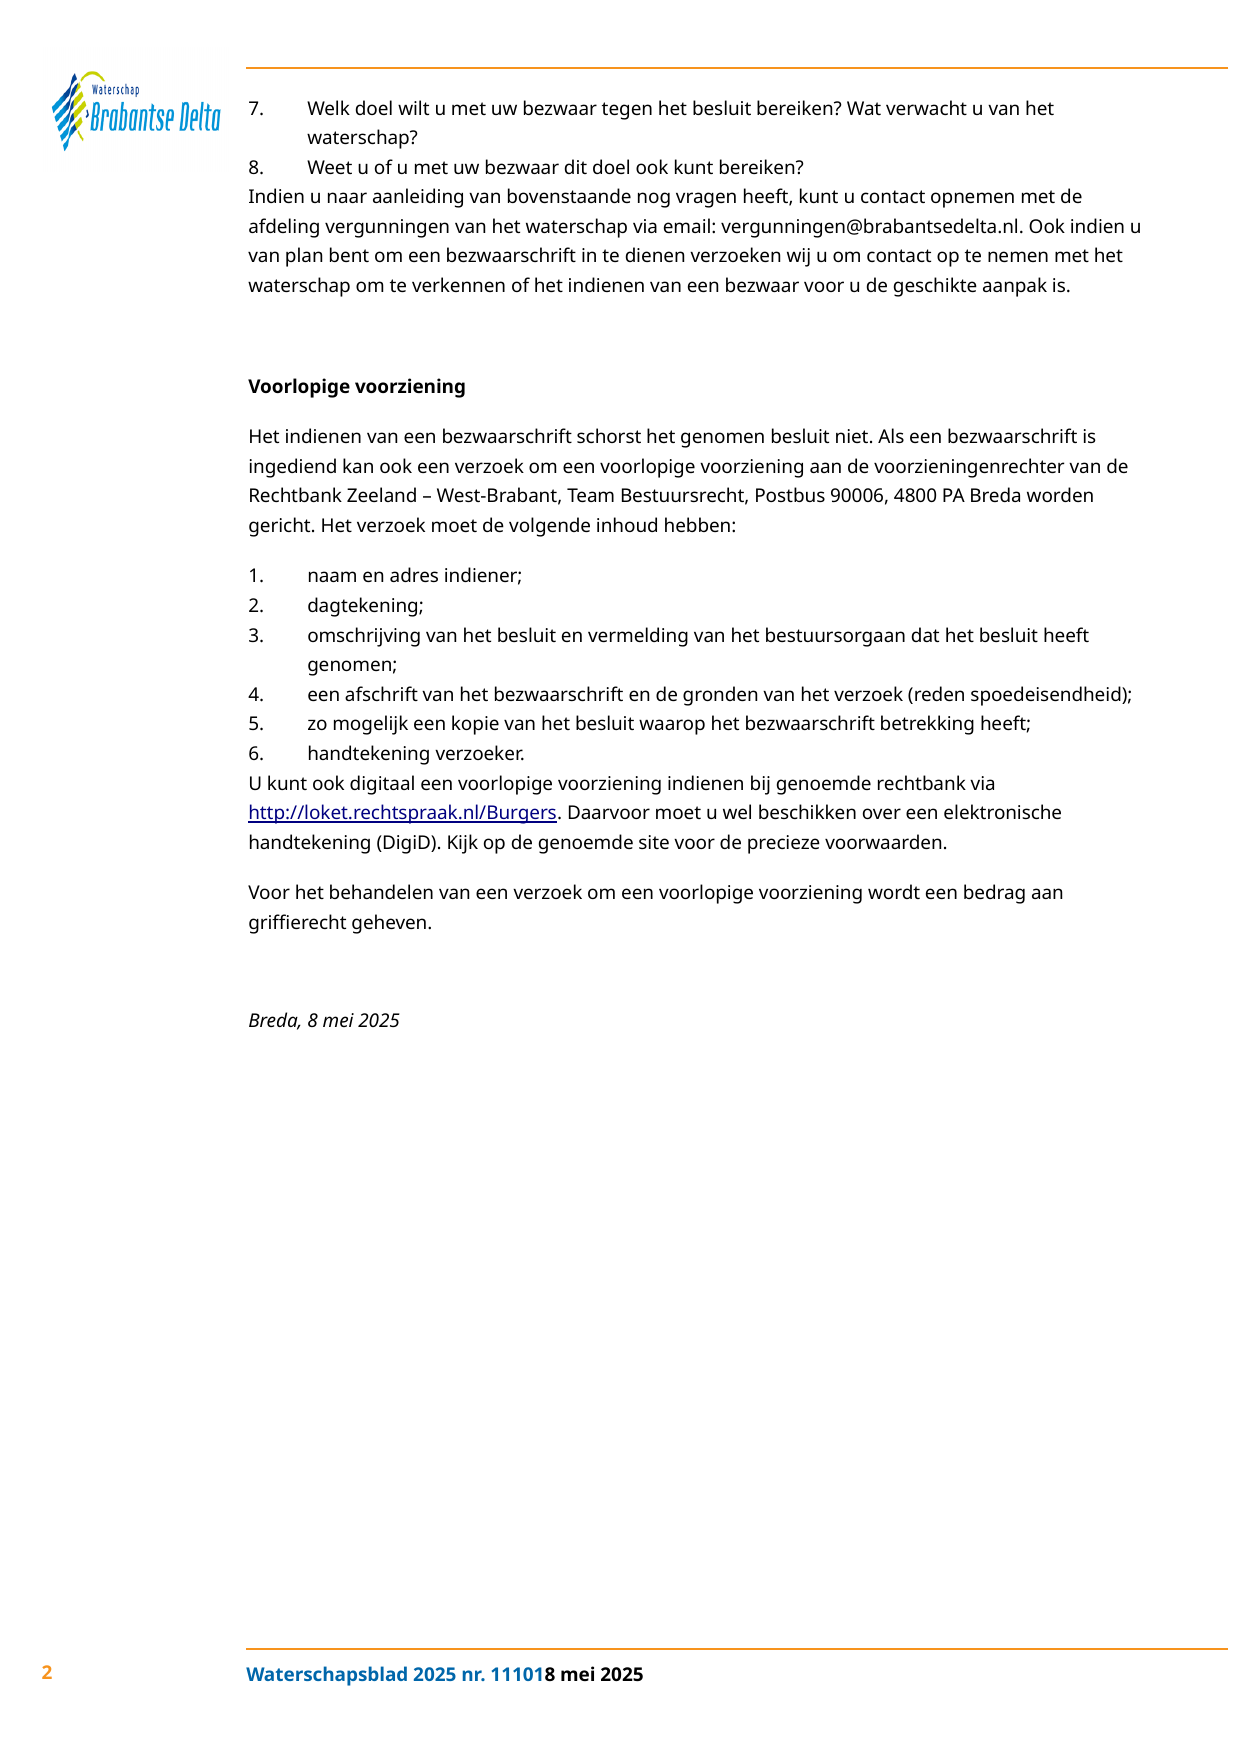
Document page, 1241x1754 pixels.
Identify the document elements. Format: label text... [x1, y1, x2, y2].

list zo mogelijk een kopie van het besluit waarop het bezwaarschrift betrekking heeft; [248, 711, 1152, 736]
text U kunt ook digitaal een voorlopige voorziening indienen bij genoemde rechtbank via http://loket.rechtspraak.nl/Burgers. Daarvoor moet u wel beschikken over een elektronische handtekening (DigiD). Kijk op de genoemde site voor de precieze voorwaarden. [248, 770, 1152, 855]
list omschrijving van het besluit en vermelding van het bestuursorgaan dat het besluit heeft genomen; [248, 622, 1152, 677]
text Voor het behandelen van een verzoek om een voorlopige voorziening wordt een bedrag aan griffierecht geheven. [248, 879, 1152, 935]
list dagtekening; [248, 592, 1152, 618]
list Welk doel wilt u met uw bezwaar tegen het besluit bereiken? Wat verwacht u van het waterschap? [248, 95, 1152, 150]
text Het indienen van een bezwaarschrift schorst het genomen besluit niet. Als een bezwaarschrift is ingediend kan ook een verzoek om een voorlopige voorziening aan de voorzieningenrechter van de Rechtbank Zeeland – West-Brabant, Team Bestuursrecht, Postbus 90006, 4800 PA Breda worden gericht. Het verzoek moet de volgende inhoud hebben: [248, 423, 1152, 538]
list Weet u of u met uw bezwaar dit doel ook kunt bereiken? [248, 154, 1152, 180]
list naam en adres indiener; [248, 563, 1152, 588]
text Indien u naar aanleiding van bovenstaande nog vragen heeft, kunt u contact opnemen met de afdeling vergunningen van het waterschap via email: vergunningen@brabantsedelta.nl. Ook indien u van plan bent om een bezwaarschrift in te dienen verzoeken wij u om contact op te nemen met het waterschap om te verkennen of het indienen van een bezwaar voor u de geschikte aanpak is. [248, 183, 1152, 298]
text Voorlopige voorziening [248, 373, 1152, 399]
text Breda, 8 mei 2025 [248, 1007, 1152, 1033]
list een afschrift van het bezwaarschrift en de gronden van het verzoek (reden spoedeisendheid); [248, 681, 1152, 707]
list handtekening verzoeker. [248, 740, 1152, 766]
picture [41, 47, 231, 172]
